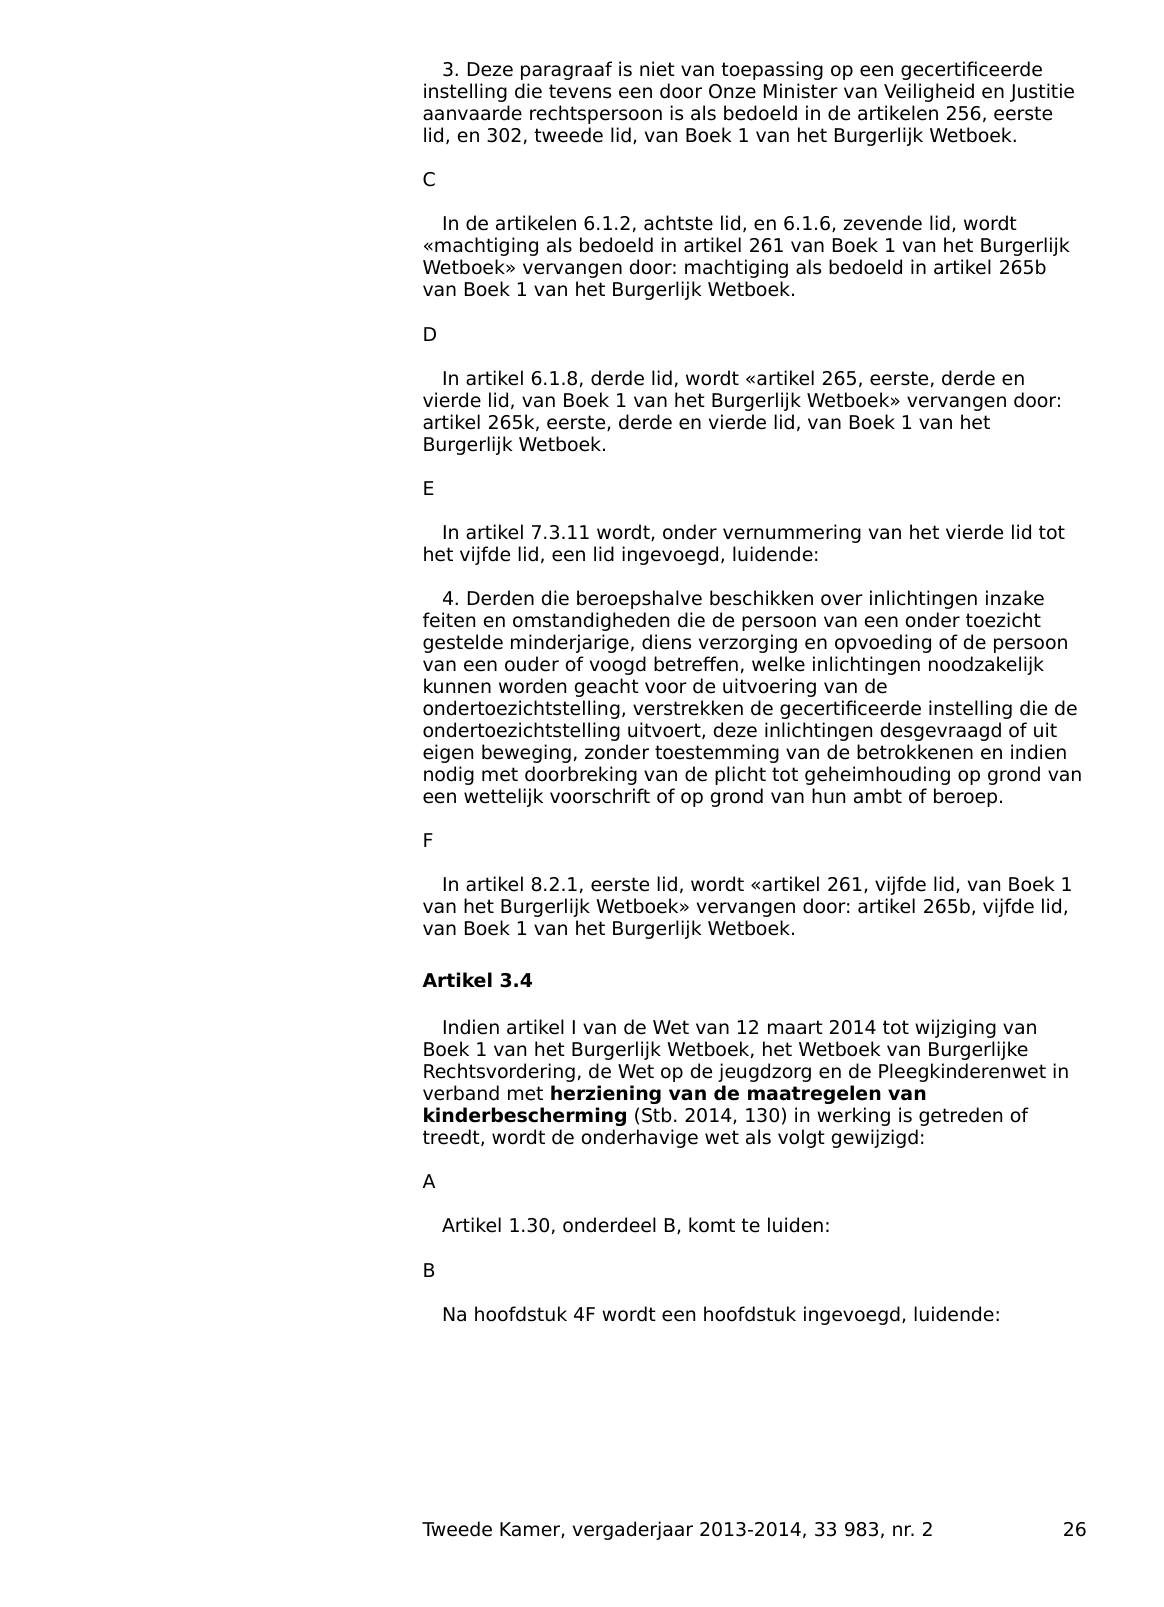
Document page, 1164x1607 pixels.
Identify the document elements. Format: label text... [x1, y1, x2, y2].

text In artikel 6.1.8, derde lid, wordt «artikel 265, eerste, derde en vierde lid, van Boek 1 van het Burgerlijk Wetboek» vervangen door: artikel 265k, eerste, derde en vierde lid, van Boek 1 van het Burgerlijk Wetboek. [422, 368, 1087, 456]
text D [422, 323, 1087, 345]
text 4. Derden die beroepshalve beschikken over inlichtingen inzake feiten en omstandigheden die de persoon van een onder toezicht gestelde minderjarige, diens verzorging en opvoeding of de persoon van een ouder of voogd betreffen, welke inlichtingen noodzakelijk kunnen worden geacht voor de uitvoering van de ondertoezichtstelling, verstrekken de gecertificeerde instelling die de ondertoezichtstelling uitvoert, deze inlichtingen desgevraagd of uit eigen beweging, zonder toestemming van de betrokkenen en indien nodig met doorbreking van de plicht tot geheimhouding op grond van een wettelijk voorschrift of op grond van hun ambt of beroep. [422, 588, 1087, 808]
text C [422, 169, 1087, 191]
text E [422, 478, 1087, 500]
text Artikel 1.30, onderdeel B, komt te luiden: [422, 1215, 1087, 1237]
text Na hoofdstuk 4F wordt een hoofdstuk ingevoegd, luidende: [422, 1304, 1087, 1326]
text In artikel 7.3.11 wordt, onder vernummering van het vierde lid tot het vijfde lid, een lid ingevoegd, luidende: [422, 522, 1087, 566]
text 3. Deze paragraaf is niet van toepassing op een gecertificeerde instelling die tevens een door Onze Minister van Veiligheid en Justitie aanvaarde rechtspersoon is als bedoeld in de artikelen 256, eerste lid, en 302, tweede lid, van Boek 1 van het Burgerlijk Wetboek. [422, 59, 1087, 147]
subtitle Artikel 3.4 [422, 970, 1087, 992]
text B [422, 1259, 1087, 1281]
text F [422, 830, 1087, 852]
text A [422, 1171, 1087, 1193]
text Indien artikel I van de Wet van 12 maart 2014 tot wijziging van Boek 1 van het Burgerlijk Wetboek, het Wetboek van Burgerlijke Rechtsvordering, de Wet op de jeugdzorg en de Pleegkinderenwet in verband met herziening van de maatregelen van kinderbescherming (Stb. 2014, 130) in werking is getreden of treedt, wordt de onderhavige wet als volgt gewijzigd: [422, 1017, 1087, 1149]
text In artikel 8.2.1, eerste lid, wordt «artikel 261, vijfde lid, van Boek 1 van het Burgerlijk Wetboek» vervangen door: artikel 265b, vijfde lid, van Boek 1 van het Burgerlijk Wetboek. [422, 874, 1087, 940]
text In de artikelen 6.1.2, achtste lid, en 6.1.6, zevende lid, wordt «machtiging als bedoeld in artikel 261 van Boek 1 van het Burgerlijk Wetboek» vervangen door: machtiging als bedoeld in artikel 265b van Boek 1 van het Burgerlijk Wetboek. [422, 213, 1087, 301]
